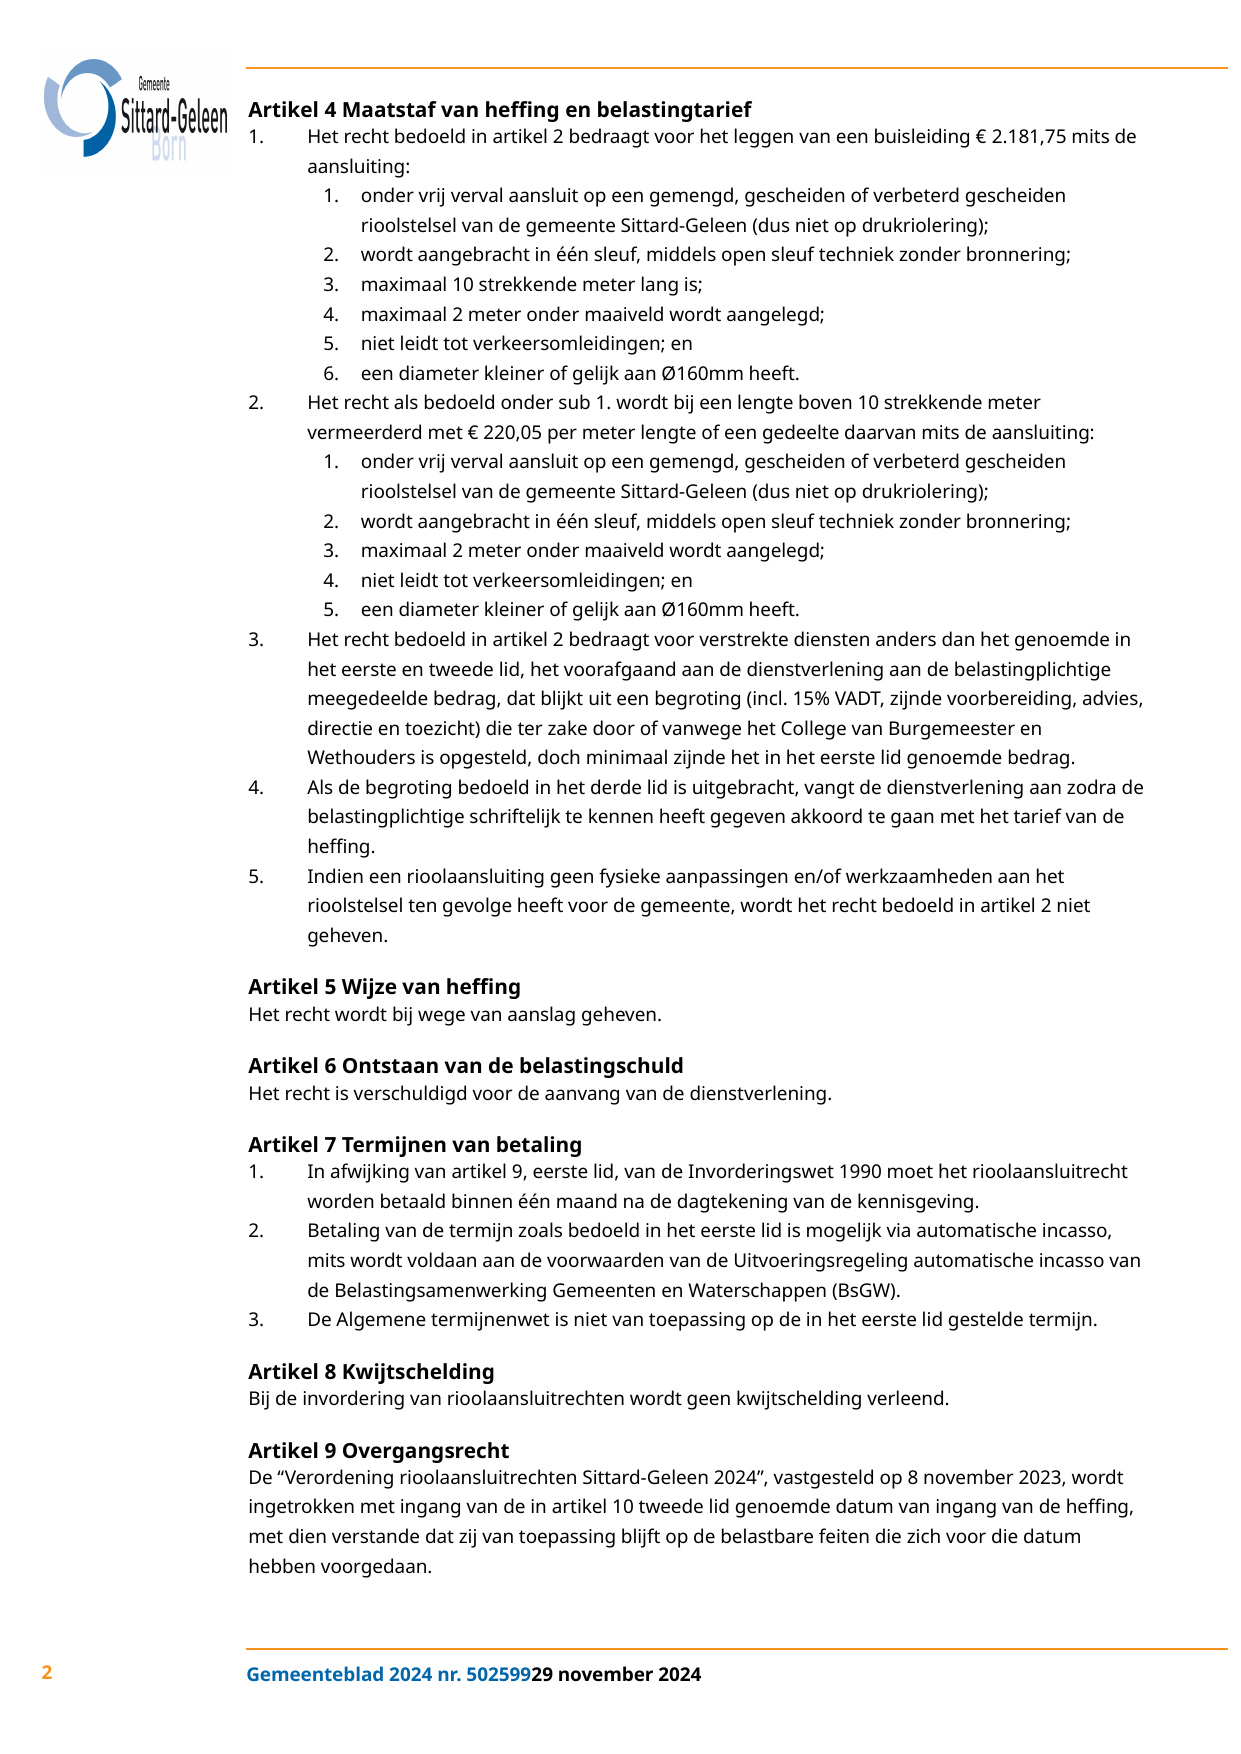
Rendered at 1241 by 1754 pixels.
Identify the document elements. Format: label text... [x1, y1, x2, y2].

list wordt aangebracht in één sleuf, middels open sleuf techniek zonder bronnering; [323, 242, 1152, 267]
picture [41, 47, 231, 172]
list maximaal 2 meter onder maaiveld wordt aangelegd; [323, 537, 1152, 563]
list In afwijking van artikel 9, eerste lid, van de Invorderingswet 1990 moet het rioolaansluitrecht worden betaald binnen één maand na de dagtekening van de kennisgeving. [248, 1158, 1152, 1214]
text Artikel 9 Overgangsrecht [248, 1436, 1152, 1464]
list wordt aangebracht in één sleuf, middels open sleuf techniek zonder bronnering; [323, 508, 1152, 533]
list Betaling van de termijn zoals bedoeld in het eerste lid is mogelijk via automatische incasso, mits wordt voldaan aan de voorwaarden van de Uitvoeringsregeling automatische incasso van de Belastingsamenwerking Gemeenten en Waterschappen (BsGW). [248, 1218, 1152, 1303]
list een diameter kleiner of gelijk aan Ø160mm heeft. [323, 597, 1152, 622]
text Artikel 6 Ontstaan van de belastingschuld [248, 1051, 1152, 1080]
list Als de begroting bedoeld in het derde lid is uitgebracht, vangt de dienstverlening aan zodra de belastingplichtige schriftelijk te kennen heeft gegeven akkoord te gaan met het tarief van de heffing. [248, 774, 1152, 859]
list Het recht bedoeld in artikel 2 bedraagt voor verstrekte diensten anders dan het genoemde in het eerste en tweede lid, het voorafgaand aan de dienstverlening aan de belastingplichtige meegedeelde bedrag, dat blijkt uit een begroting (incl. 15% VADT, zijnde voorbereiding, advies, directie en toezicht) die ter zake door of vanwege het College van Burgemeester en Wethouders is opgesteld, doch minimaal zijnde het in het eerste lid genoemde bedrag. [248, 626, 1152, 770]
text Het recht wordt bij wege van aanslag geheven. [248, 1001, 1152, 1027]
list onder vrij verval aansluit op een gemengd, gescheiden of verbeterd gescheiden rioolstelsel van de gemeente Sittard-Geleen (dus niet op drukriolering); [323, 182, 1152, 238]
text Artikel 4 Maatstaf van heffing en belastingtarief [248, 95, 1152, 123]
list een diameter kleiner of gelijk aan Ø160mm heeft. [323, 360, 1152, 386]
list onder vrij verval aansluit op een gemengd, gescheiden of verbeterd gescheiden rioolstelsel van de gemeente Sittard-Geleen (dus niet op drukriolering); [323, 449, 1152, 504]
list maximaal 10 strekkende meter lang is; [323, 271, 1152, 297]
list niet leidt tot verkeersomleidingen; en [323, 567, 1152, 593]
text Bij de invordering van rioolaansluitrechten wordt geen kwijtschelding verleend. [248, 1385, 1152, 1411]
text Artikel 5 Wijze van heffing [248, 972, 1152, 1001]
text Het recht is verschuldigd voor de aanvang van de dienstverlening. [248, 1080, 1152, 1105]
list Indien een rioolaansluiting geen fysieke aanpassingen en/of werkzaamheden aan het rioolstelsel ten gevolge heeft voor de gemeente, wordt het recht bedoeld in artikel 2 niet geheven. [248, 863, 1152, 948]
list niet leidt tot verkeersomleidingen; en [323, 330, 1152, 356]
text Artikel 8 Kwijtschelding [248, 1357, 1152, 1385]
list maximaal 2 meter onder maaiveld wordt aangelegd; [323, 301, 1152, 326]
text Artikel 7 Termijnen van betaling [248, 1130, 1152, 1158]
text De “Verordening rioolaansluitrechten Sittard-Geleen 2024”, vastgesteld op 8 november 2023, wordt ingetrokken met ingang van de in artikel 10 tweede lid genoemde datum van ingang van de heffing, met dien verstande dat zij van toepassing blijft op de belastbare feiten die zich voor die datum hebben voorgedaan. [248, 1464, 1152, 1579]
list Het recht bedoeld in artikel 2 bedraagt voor het leggen van een buisleiding € 2.181,75 mits de aansluiting: [248, 123, 1152, 178]
list De Algemene termijnenwet is niet van toepassing op de in het eerste lid gestelde termijn. [248, 1306, 1152, 1332]
list Het recht als bedoeld onder sub 1. wordt bij een lengte boven 10 strekkende meter vermeerderd met € 220,05 per meter lengte of een gedeelte daarvan mits de aansluiting: [248, 389, 1152, 445]
